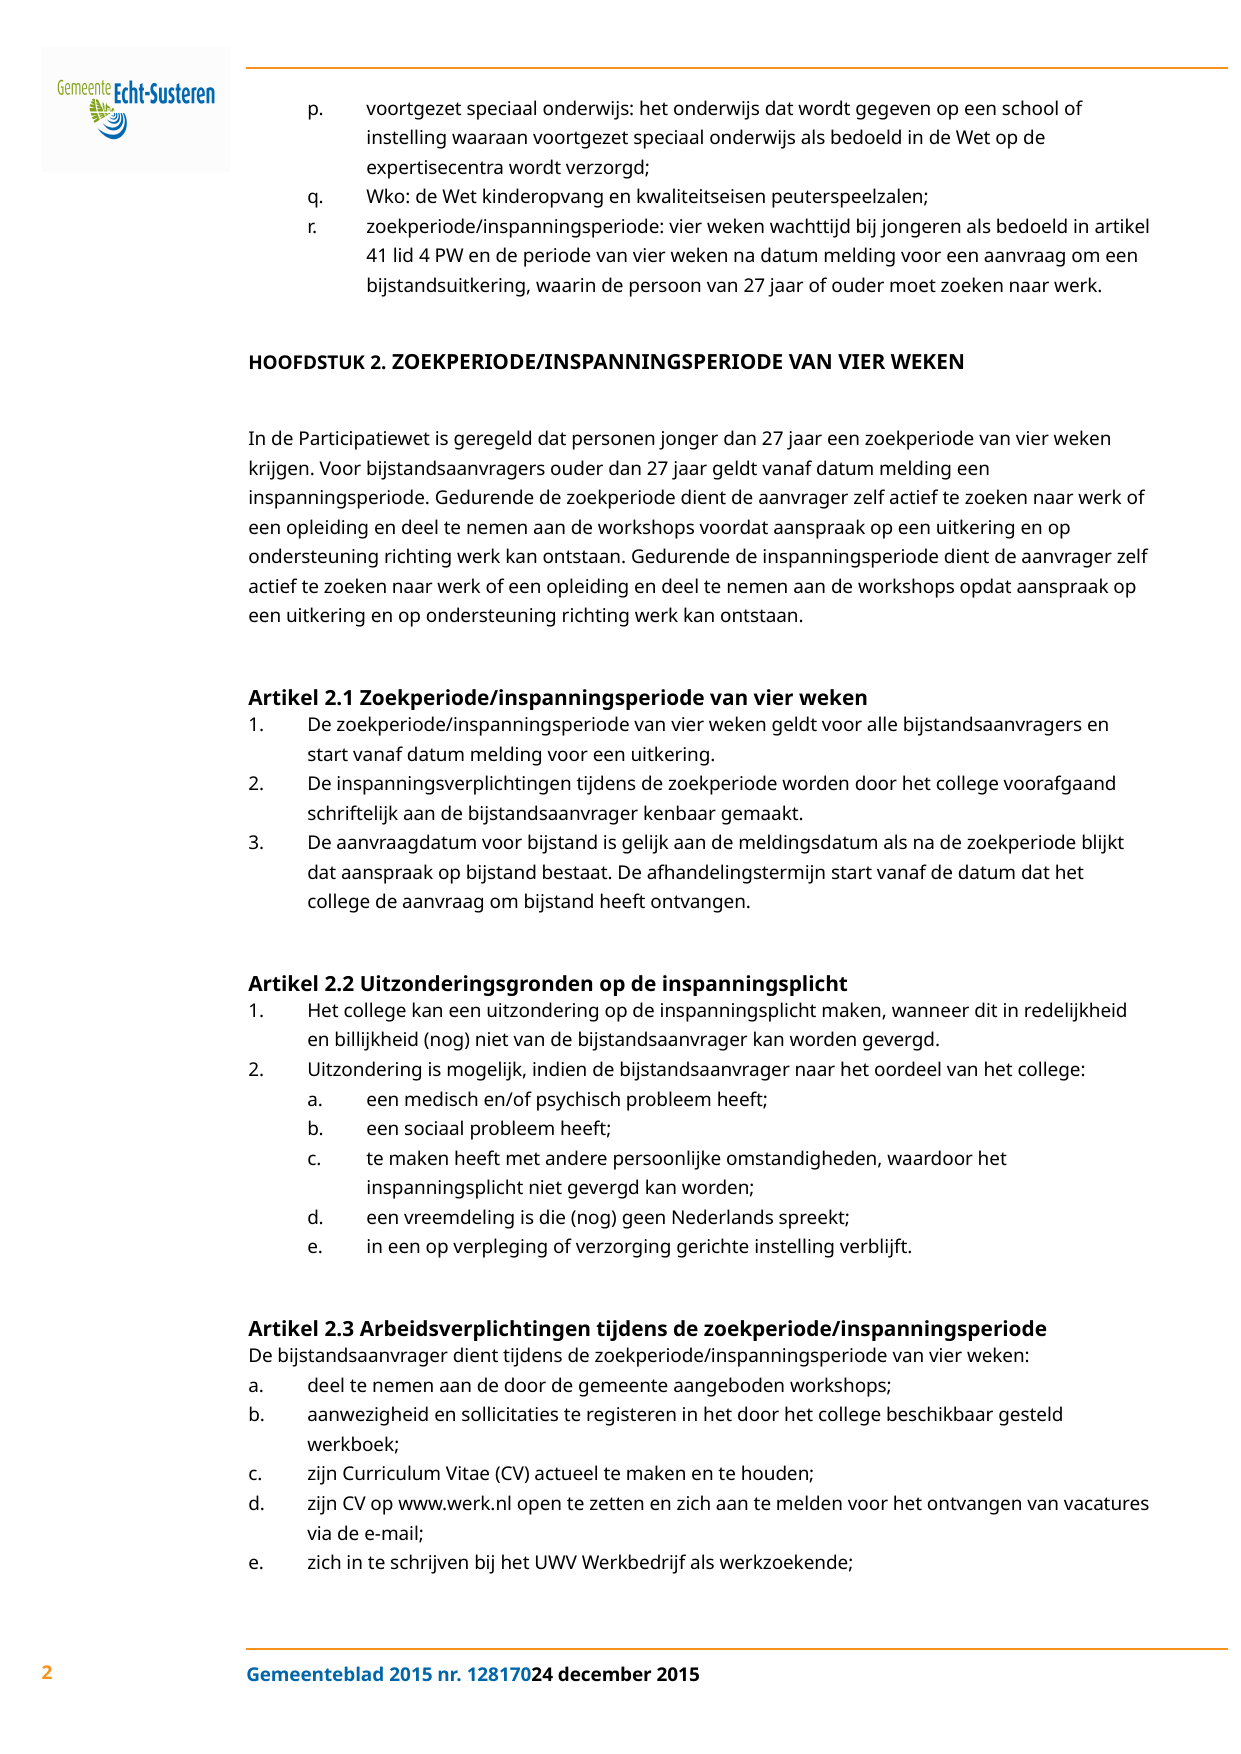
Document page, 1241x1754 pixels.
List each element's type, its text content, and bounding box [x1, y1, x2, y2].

list Uitzondering is mogelijk, indien de bijstandsaanvrager naar het oordeel van het college: [248, 1056, 1152, 1082]
list in een op verpleging of verzorging gerichte instelling verblijft. [307, 1234, 1152, 1259]
list De inspanningsverplichtingen tijdens de zoekperiode worden door het college voorafgaand schriftelijk aan de bijstandsaanvrager kenbaar gemaakt. [248, 770, 1152, 826]
list een medisch en/of psychisch probleem heeft; [307, 1086, 1152, 1112]
text In de Participatiewet is geregeld dat personen jonger dan 27 jaar een zoekperiode van vier weken krijgen. Voor bijstandsaanvragers ouder dan 27 jaar geldt vanaf datum melding een inspanningsperiode. Gedurende de zoekperiode dient de aanvrager zelf actief te zoeken naar werk of een opleiding en deel te nemen aan de workshops voordat aanspraak op een uitkering en op ondersteuning richting werk kan ontstaan. Gedurende de inspanningsperiode dient de aanvrager zelf actief te zoeken naar werk of een opleiding en deel te nemen aan de workshops opdat aanspraak op een uitkering en op ondersteuning richting werk kan ontstaan. [248, 425, 1152, 628]
list aanwezigheid en sollicitaties te registeren in het door het college beschikbaar gesteld werkboek; [248, 1401, 1152, 1457]
text Artikel 2.3 Arbeidsverplichtingen tijdens de zoekperiode/inspanningsperiode [248, 1314, 1152, 1342]
list De zoekperiode/inspanningsperiode van vier weken geldt voor alle bijstandsaanvragers en start vanaf datum melding voor een uitkering. [248, 711, 1152, 766]
text Artikel 2.1 Zoekperiode/inspanningsperiode van vier weken [248, 683, 1152, 711]
list een vreemdeling is die (nog) geen Nederlands spreekt; [307, 1204, 1152, 1230]
list zijn CV op www.werk.nl open te zetten en zich aan te melden voor het ontvangen van vacatures via de e-mail; [248, 1490, 1152, 1545]
text HOOFDSTUK 2. ZOEKPERIODE/INSPANNINGSPERIODE VAN VIER WEKEN [248, 347, 1152, 376]
picture [41, 47, 231, 172]
list De aanvraagdatum voor bijstand is gelijk aan de meldingsdatum als na de zoekperiode blijkt dat aanspraak op bijstand bestaat. De afhandelingstermijn start vanaf de datum dat het college de aanvraag om bijstand heeft ontvangen. [248, 829, 1152, 914]
list zoekperiode/inspanningsperiode: vier weken wachttijd bij jongeren als bedoeld in artikel 41 lid 4 PW en de periode van vier weken na datum melding voor een aanvraag om een bijstandsuitkering, waarin de persoon van 27 jaar of ouder moet zoeken naar werk. [307, 213, 1152, 298]
list een sociaal probleem heeft; [307, 1115, 1152, 1141]
list zich in te schrijven bij het UWV Werkbedrijf als werkzoekende; [248, 1549, 1152, 1575]
list deel te nemen aan de door de gemeente aangeboden workshops; [248, 1372, 1152, 1397]
text Artikel 2.2 Uitzonderingsgronden op de inspanningsplicht [248, 969, 1152, 997]
list Het college kan een uitzondering op de inspanningsplicht maken, wanneer dit in redelijkheid en billijkheid (nog) niet van de bijstandsaanvrager kan worden gevergd. [248, 997, 1152, 1052]
list voortgezet speciaal onderwijs: het onderwijs dat wordt gegeven op een school of instelling waaraan voortgezet speciaal onderwijs als bedoeld in de Wet op de expertisecentra wordt verzorgd; [307, 95, 1152, 180]
list zijn Curriculum Vitae (CV) actueel te maken en te houden; [248, 1461, 1152, 1486]
text De bijstandsaanvrager dient tijdens de zoekperiode/inspanningsperiode van vier weken: [248, 1342, 1152, 1368]
list te maken heeft met andere persoonlijke omstandigheden, waardoor het inspanningsplicht niet gevergd kan worden; [307, 1145, 1152, 1200]
list Wko: de Wet kinderopvang en kwaliteitseisen peuterspeelzalen; [307, 183, 1152, 209]
